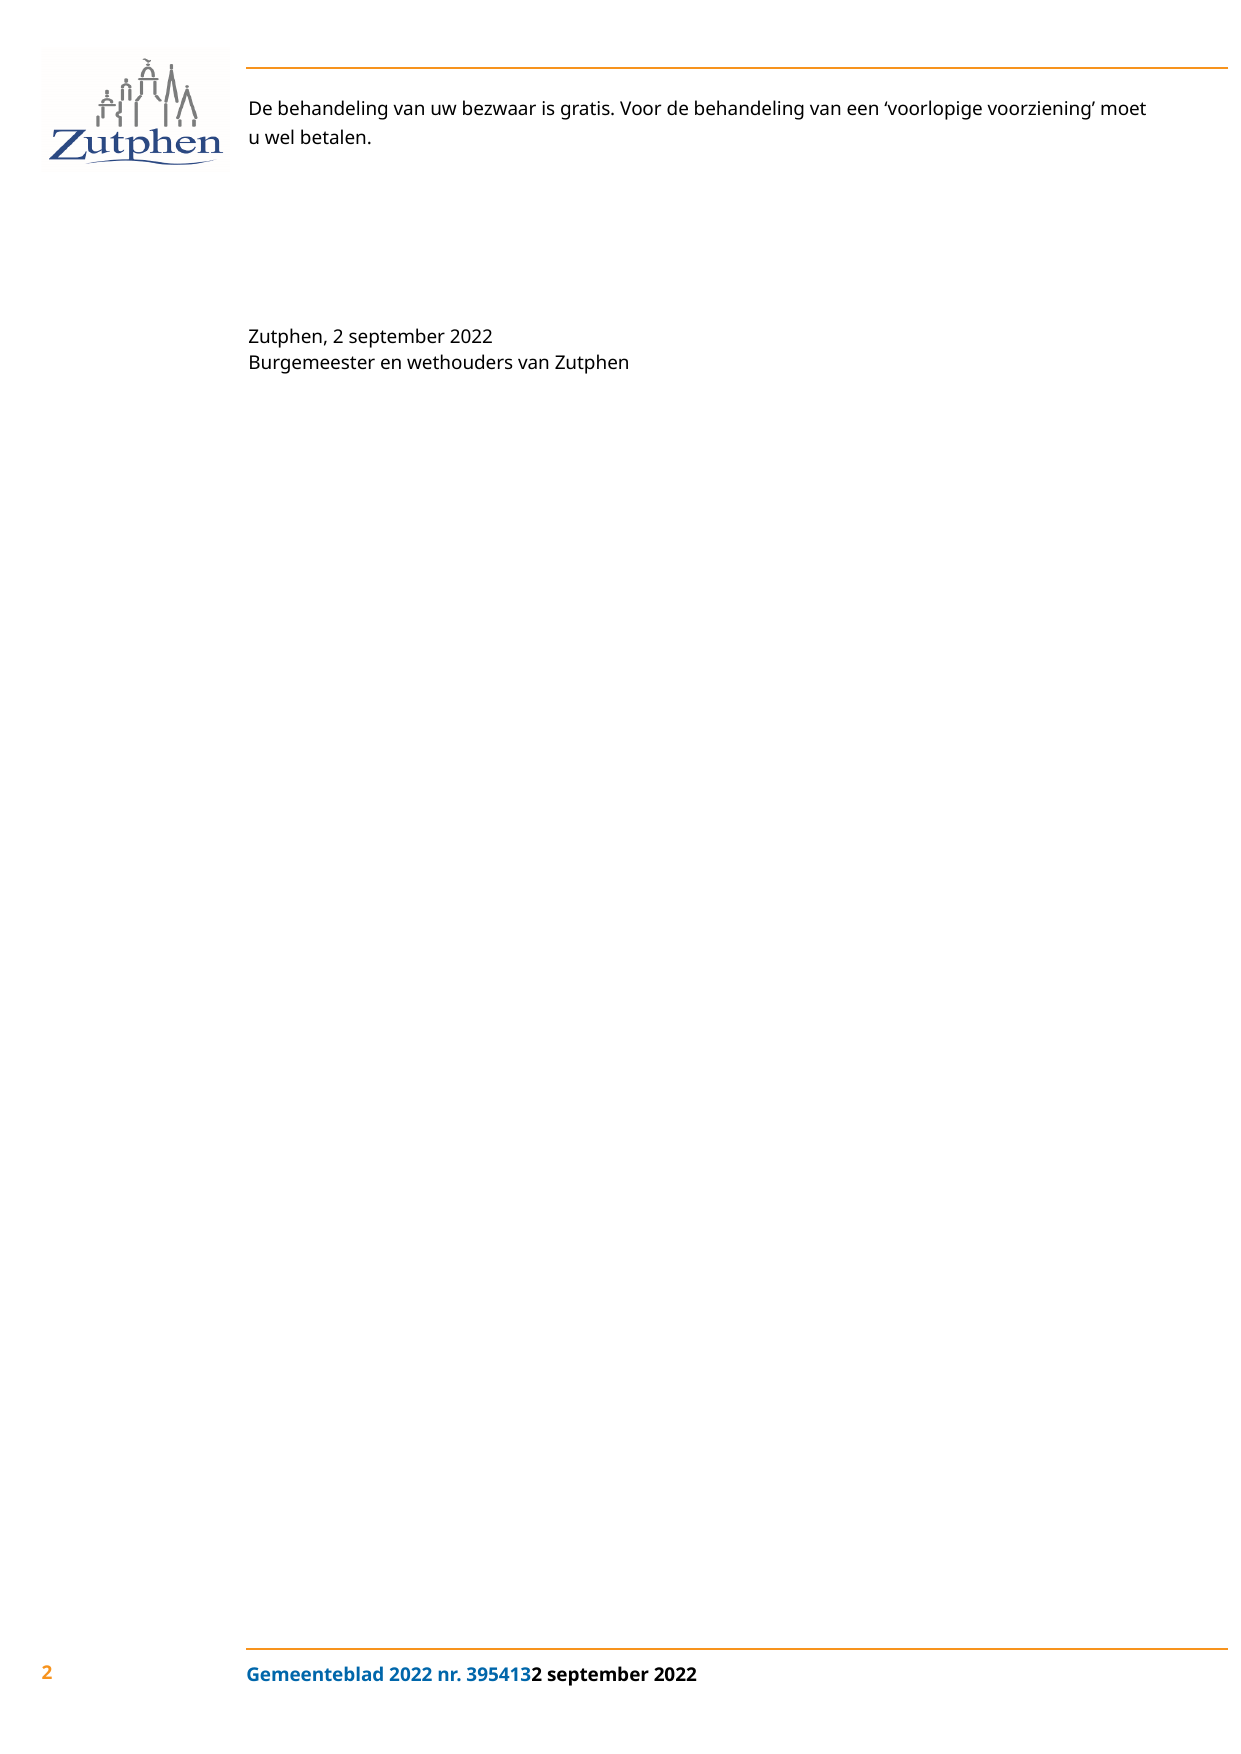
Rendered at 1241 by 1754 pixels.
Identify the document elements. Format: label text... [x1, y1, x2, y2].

picture [41, 47, 231, 172]
text Burgemeester en wethouders van Zutphen [248, 349, 1152, 375]
text Zutphen, 2 september 2022 [248, 323, 1152, 349]
text De behandeling van uw bezwaar is gratis. Voor de behandeling van een ‘voorlopige voorziening’ moet u wel betalen. [248, 95, 1152, 150]
